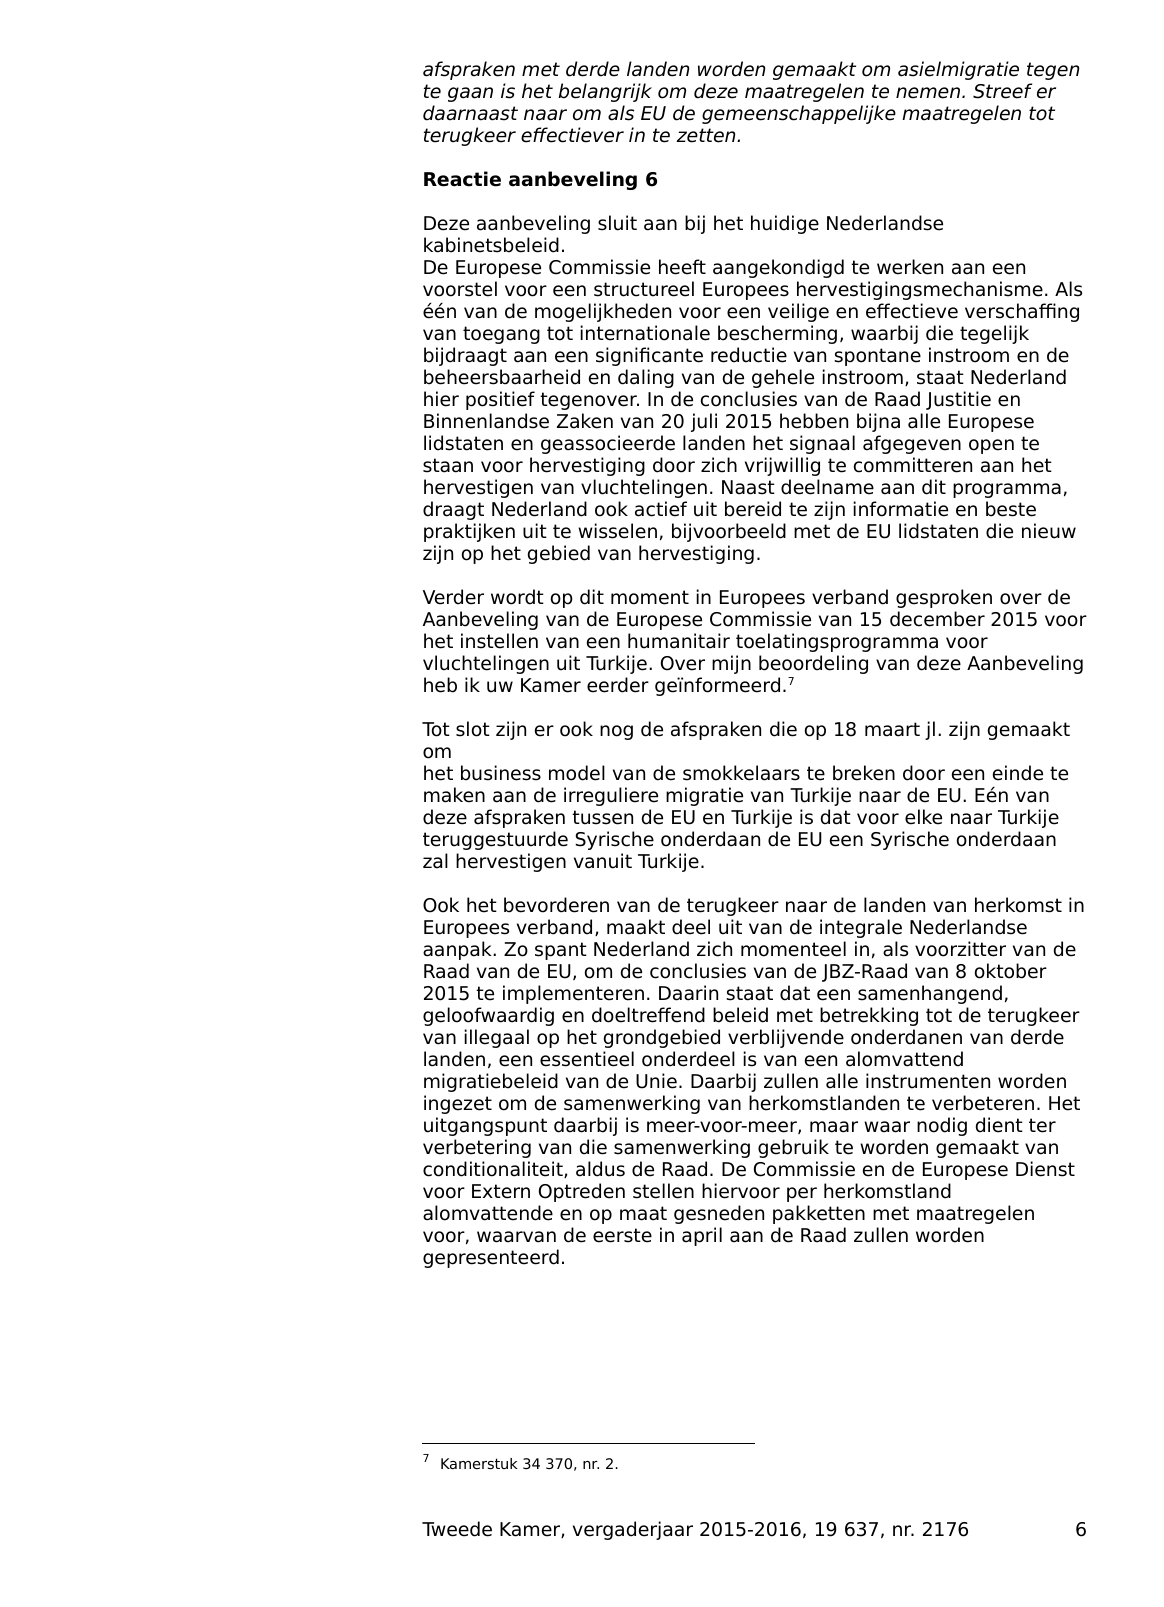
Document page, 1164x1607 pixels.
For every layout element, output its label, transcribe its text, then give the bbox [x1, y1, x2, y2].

text Tot slot zijn er ook nog de afspraken die op 18 maart jl. zijn gemaakt om [422, 719, 1087, 763]
text Kamerstuk 34 370, nr. 2. [422, 1452, 1087, 1474]
text Verder wordt op dit moment in Europees verband gesproken over de Aanbeveling van de Europese Commissie van 15 december 2015 voor het instellen van een humanitair toelatingsprogramma voor vluchtelingen uit Turkije. Over mijn beoordeling van deze Aanbeveling heb ik uw Kamer eerder geïnformeerd. [422, 587, 1087, 697]
subtitle Reactie aanbeveling 6 [422, 169, 1087, 191]
text Deze aanbeveling sluit aan bij het huidige Nederlandse kabinetsbeleid. [422, 213, 1087, 257]
text afspraken met derde landen worden gemaakt om asielmigratie tegen te gaan is het belangrijk om deze maatregelen te nemen. Streef er daarnaast naar om als EU de gemeenschappelijke maatregelen tot terugkeer effectiever in te zetten. [422, 59, 1087, 147]
text het business model van de smokkelaars te breken door een einde te maken aan de irreguliere migratie van Turkije naar de EU. Eén van deze afspraken tussen de EU en Turkije is dat voor elke naar Turkije teruggestuurde Syrische onderdaan de EU een Syrische onderdaan zal hervestigen vanuit Turkije. [422, 763, 1087, 873]
text Ook het bevorderen van de terugkeer naar de landen van herkomst in Europees verband, maakt deel uit van de integrale Nederlandse aanpak. Zo spant Nederland zich momenteel in, als voorzitter van de Raad van de EU, om de conclusies van de JBZ-Raad van 8 oktober 2015 te implementeren. Daarin staat dat een samenhangend, geloofwaardig en doeltreffend beleid met betrekking tot de terugkeer van illegaal op het grondgebied verblijvende onderdanen van derde landen, een essentieel onderdeel is van een alomvattend migratiebeleid van de Unie. Daarbij zullen alle instrumenten worden ingezet om de samenwerking van herkomstlanden te verbeteren. Het uitgangspunt daarbij is meer-voor-meer, maar waar nodig dient ter verbetering van die samenwerking gebruik te worden gemaakt van conditionaliteit, aldus de Raad. De Commissie en de Europese Dienst voor Extern Optreden stellen hiervoor per herkomstland alomvattende en op maat gesneden pakketten met maatregelen voor, waarvan de eerste in april aan de Raad zullen worden gepresenteerd. [422, 895, 1087, 1269]
text De Europese Commissie heeft aangekondigd te werken aan een voorstel voor een structureel Europees hervestigingsmechanisme. Als één van de mogelijkheden voor een veilige en effectieve verschaffing van toegang tot internationale bescherming, waarbij die tegelijk bijdraagt aan een significante reductie van spontane instroom en de beheersbaarheid en daling van de gehele instroom, staat Nederland hier positief tegenover. In de conclusies van de Raad Justitie en Binnenlandse Zaken van 20 juli 2015 hebben bijna alle Europese lidstaten en geassocieerde landen het signaal afgegeven open te staan voor hervestiging door zich vrijwillig te committeren aan het hervestigen van vluchtelingen. Naast deelname aan dit programma, draagt Nederland ook actief uit bereid te zijn informatie en beste praktijken uit te wisselen, bijvoorbeeld met de EU lidstaten die nieuw zijn op het gebied van hervestiging. [422, 257, 1087, 565]
